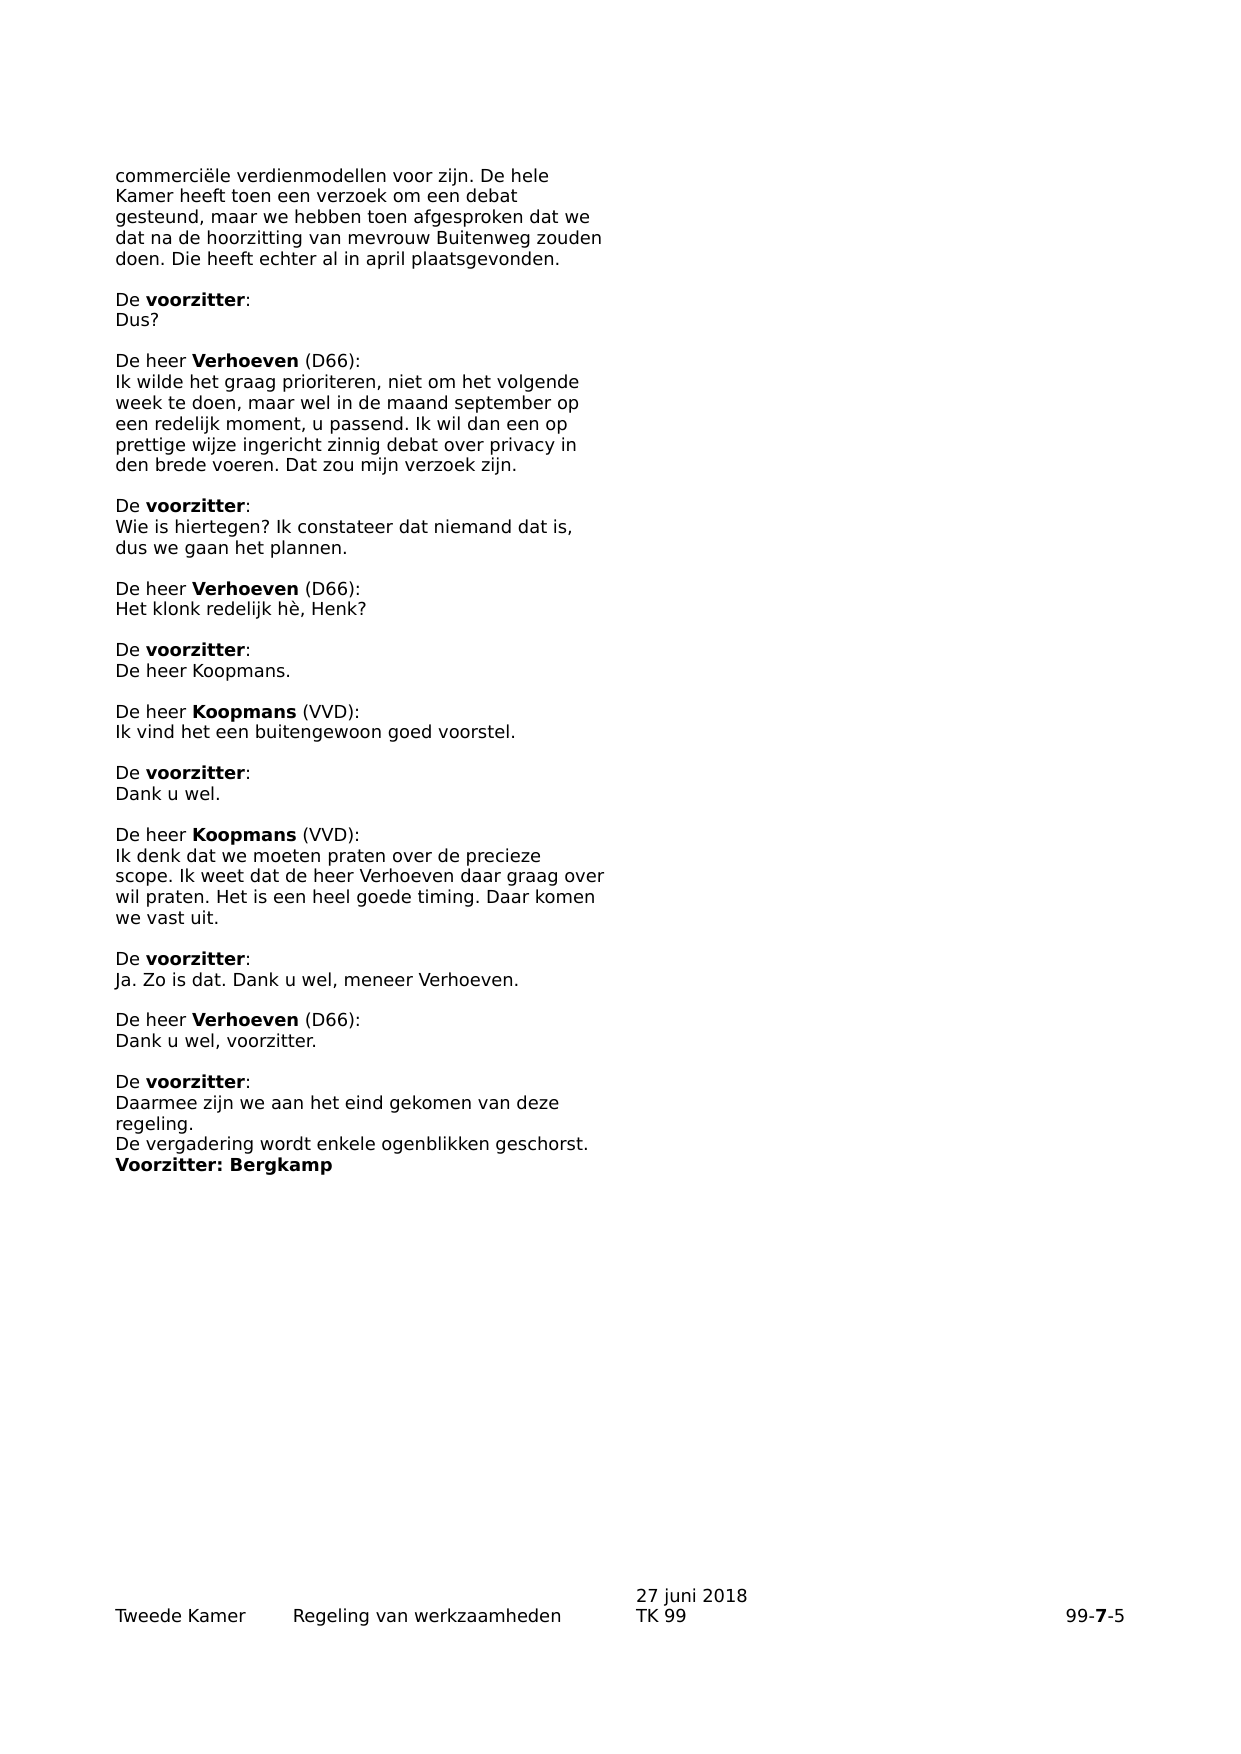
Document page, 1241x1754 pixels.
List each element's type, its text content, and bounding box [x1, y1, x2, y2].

text De vergadering wordt enkele ogenblikken geschorst. [115, 1134, 605, 1155]
text De heer Koopmans (VVD): [115, 824, 605, 845]
text Ik wilde het graag prioriteren, niet om het volgende week te doen, maar wel in de maand september op een redelijk moment, u passend. Ik wil dan een op prettige wijze ingericht zinnig debat over privacy in den brede voeren. Dat zou mijn verzoek zijn. [115, 372, 605, 476]
text Dus? [115, 310, 605, 331]
text De voorzitter: [115, 949, 605, 969]
text De voorzitter: [115, 763, 605, 784]
text Dank u wel, voorzitter. [115, 1031, 605, 1052]
text De voorzitter: [115, 1072, 605, 1092]
text Ja. Zo is dat. Dank u wel, meneer Verhoeven. [115, 969, 605, 990]
text De voorzitter: [115, 289, 605, 310]
text Het klonk redelijk hè, Henk? [115, 599, 605, 620]
text De heer Koopmans (VVD): [115, 701, 605, 722]
text De heer Verhoeven (D66): [115, 578, 605, 599]
text De voorzitter: [115, 640, 605, 661]
text De voorzitter: [115, 496, 605, 517]
text Ik vind het een buitengewoon goed voorstel. [115, 722, 605, 743]
text De heer Verhoeven (D66): [115, 351, 605, 372]
text De heer Verhoeven (D66): [115, 1010, 605, 1031]
text Wie is hiertegen? Ik constateer dat niemand dat is, dus we gaan het plannen. [115, 517, 605, 558]
text commerciële verdienmodellen voor zijn. De hele Kamer heeft toen een verzoek om een debat gesteund, maar we hebben toen afgesproken dat we dat na de hoorzitting van mevrouw Buitenweg zouden doen. Die heeft echter al in april plaatsgevonden. [115, 165, 605, 269]
text Ik denk dat we moeten praten over de precieze scope. Ik weet dat de heer Verhoeven daar graag over wil praten. Het is een heel goede timing. Daar komen we vast uit. [115, 845, 605, 929]
text Dank u wel. [115, 784, 605, 804]
text Daarmee zijn we aan het eind gekomen van deze regeling. [115, 1092, 605, 1134]
text De heer Koopmans. [115, 661, 605, 681]
text Voorzitter: Bergkamp [115, 1155, 605, 1176]
